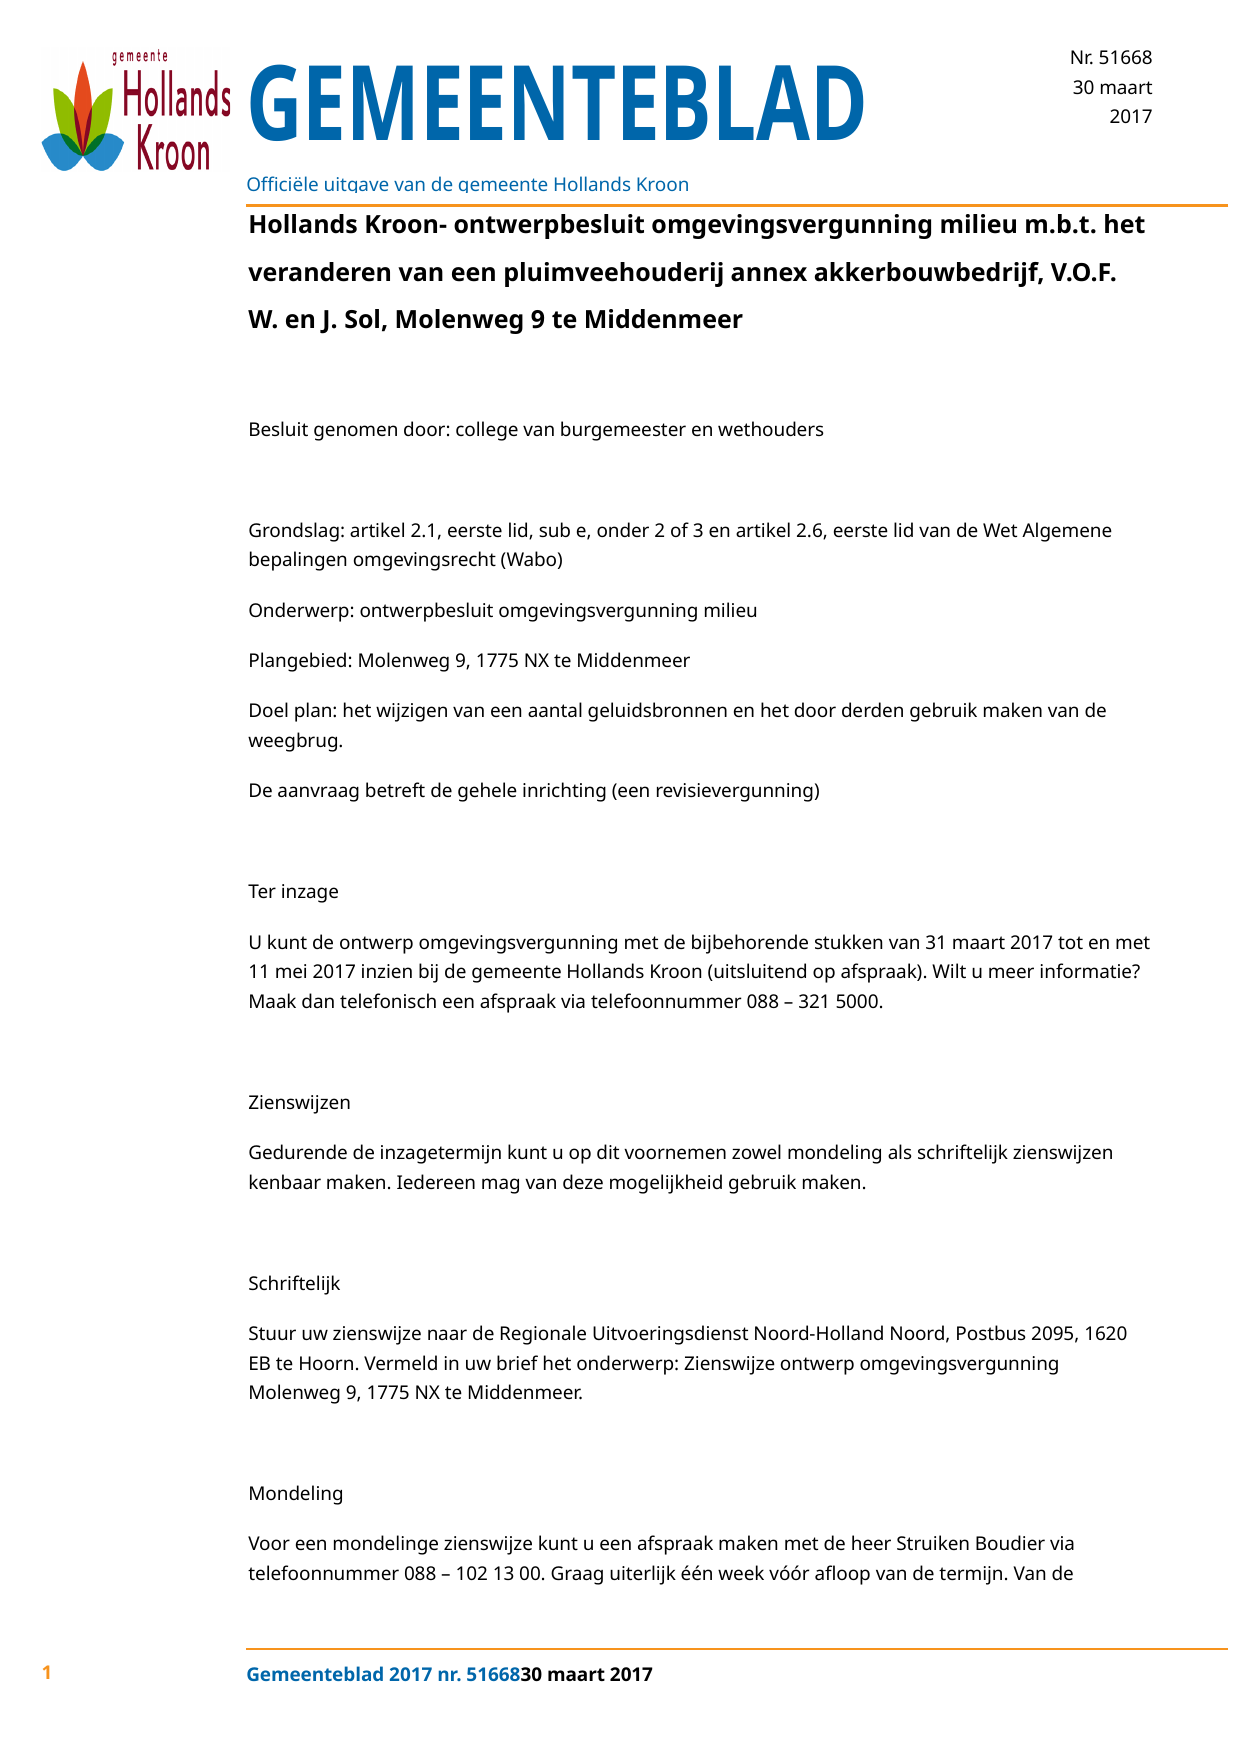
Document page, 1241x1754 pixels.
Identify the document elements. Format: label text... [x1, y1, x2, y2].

text Onderwerp: ontwerpbesluit omgevingsvergunning milieu [248, 597, 1152, 622]
text Mondeling [248, 1480, 1152, 1506]
text De aanvraag betreft de gehele inrichting (een revisievergunning) [248, 778, 1152, 803]
picture [41, 47, 231, 172]
text Besluit genomen door: college van burgemeester en wethouders [248, 416, 1152, 442]
text Hollands Kroon- ontwerpbesluit omgevingsvergunning milieu m.b.t. het veranderen van een pluimveehouderij annex akkerbouwbedrijf, V.O.F. W. en J. Sol, Molenweg 9 te Middenmeer [248, 207, 1152, 336]
text Grondslag: artikel 2.1, eerste lid, sub e, onder 2 of 3 en artikel 2.6, eerste lid van de Wet Algemene bepalingen omgevingsrecht (Wabo) [248, 517, 1152, 572]
text Plangebied: Molenweg 9, 1775 NX te Middenmeer [248, 647, 1152, 673]
text Schriftelijk [248, 1270, 1152, 1295]
text Gedurende de inzagetermijn kunt u op dit voornemen zowel mondeling als schriftelijk zienswijzen kenbaar maken. Iedereen mag van deze mogelijkheid gebruik maken. [248, 1139, 1152, 1194]
text U kunt de ontwerp omgevingsvergunning met de bijbehorende stukken van 31 maart 2017 tot en met 11 mei 2017 inzien bij de gemeente Hollands Kroon (uitsluitend op afspraak). Wilt u meer informatie? Maak dan telefonisch een afspraak via telefoonnummer 088 – 321 5000. [248, 929, 1152, 1014]
text Zienswijzen [248, 1089, 1152, 1114]
text Doel plan: het wijzigen van een aantal geluidsbronnen en het door derden gebruik maken van de weegbrug. [248, 698, 1152, 753]
text Ter inzage [248, 878, 1152, 904]
text Stuur uw zienswijze naar de Regionale Uitvoeringsdienst Noord-Holland Noord, Postbus 2095, 1620 EB te Hoorn. Vermeld in uw brief het onderwerp: Zienswijze ontwerp omgevingsvergunning Molenweg 9, 1775 NX te Middenmeer. [248, 1320, 1152, 1405]
text Voor een mondelinge zienswijze kunt u een afspraak maken met de heer Struiken Boudier via telefoonnummer 088 – 102 13 00. Graag uiterlijk één week vóór afloop van de termijn. Van de [248, 1531, 1152, 1586]
